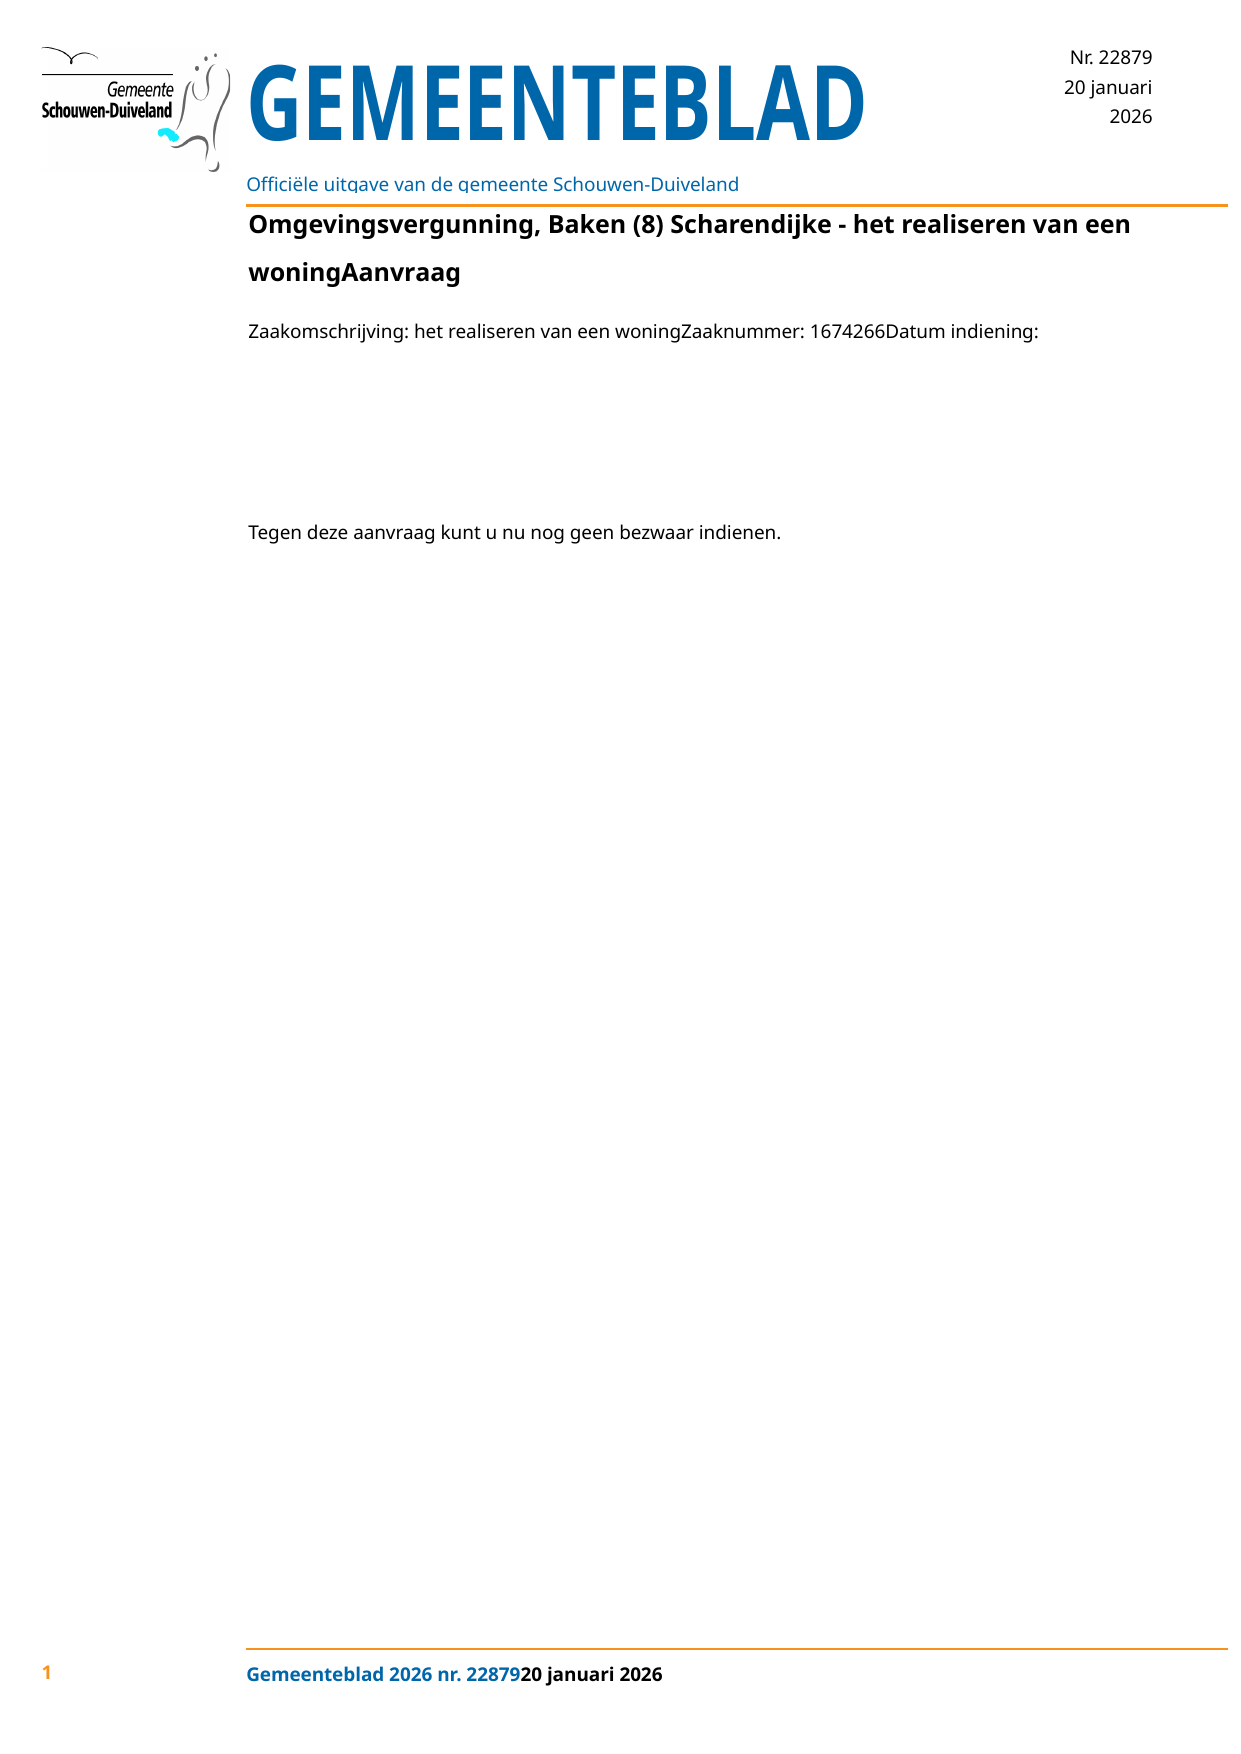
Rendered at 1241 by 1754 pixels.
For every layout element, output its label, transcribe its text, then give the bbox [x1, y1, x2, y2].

text Omgevingsvergunning, Baken (8) Scharendijke - het realiseren van een woningAanvraag [248, 207, 1152, 288]
text Tegen deze aanvraag kunt u nu nog geen bezwaar indienen. [248, 519, 1152, 545]
text Zaakomschrijving: het realiseren van een woningZaaknummer: 1674266Datum indiening: [248, 318, 1152, 344]
picture [41, 47, 231, 172]
